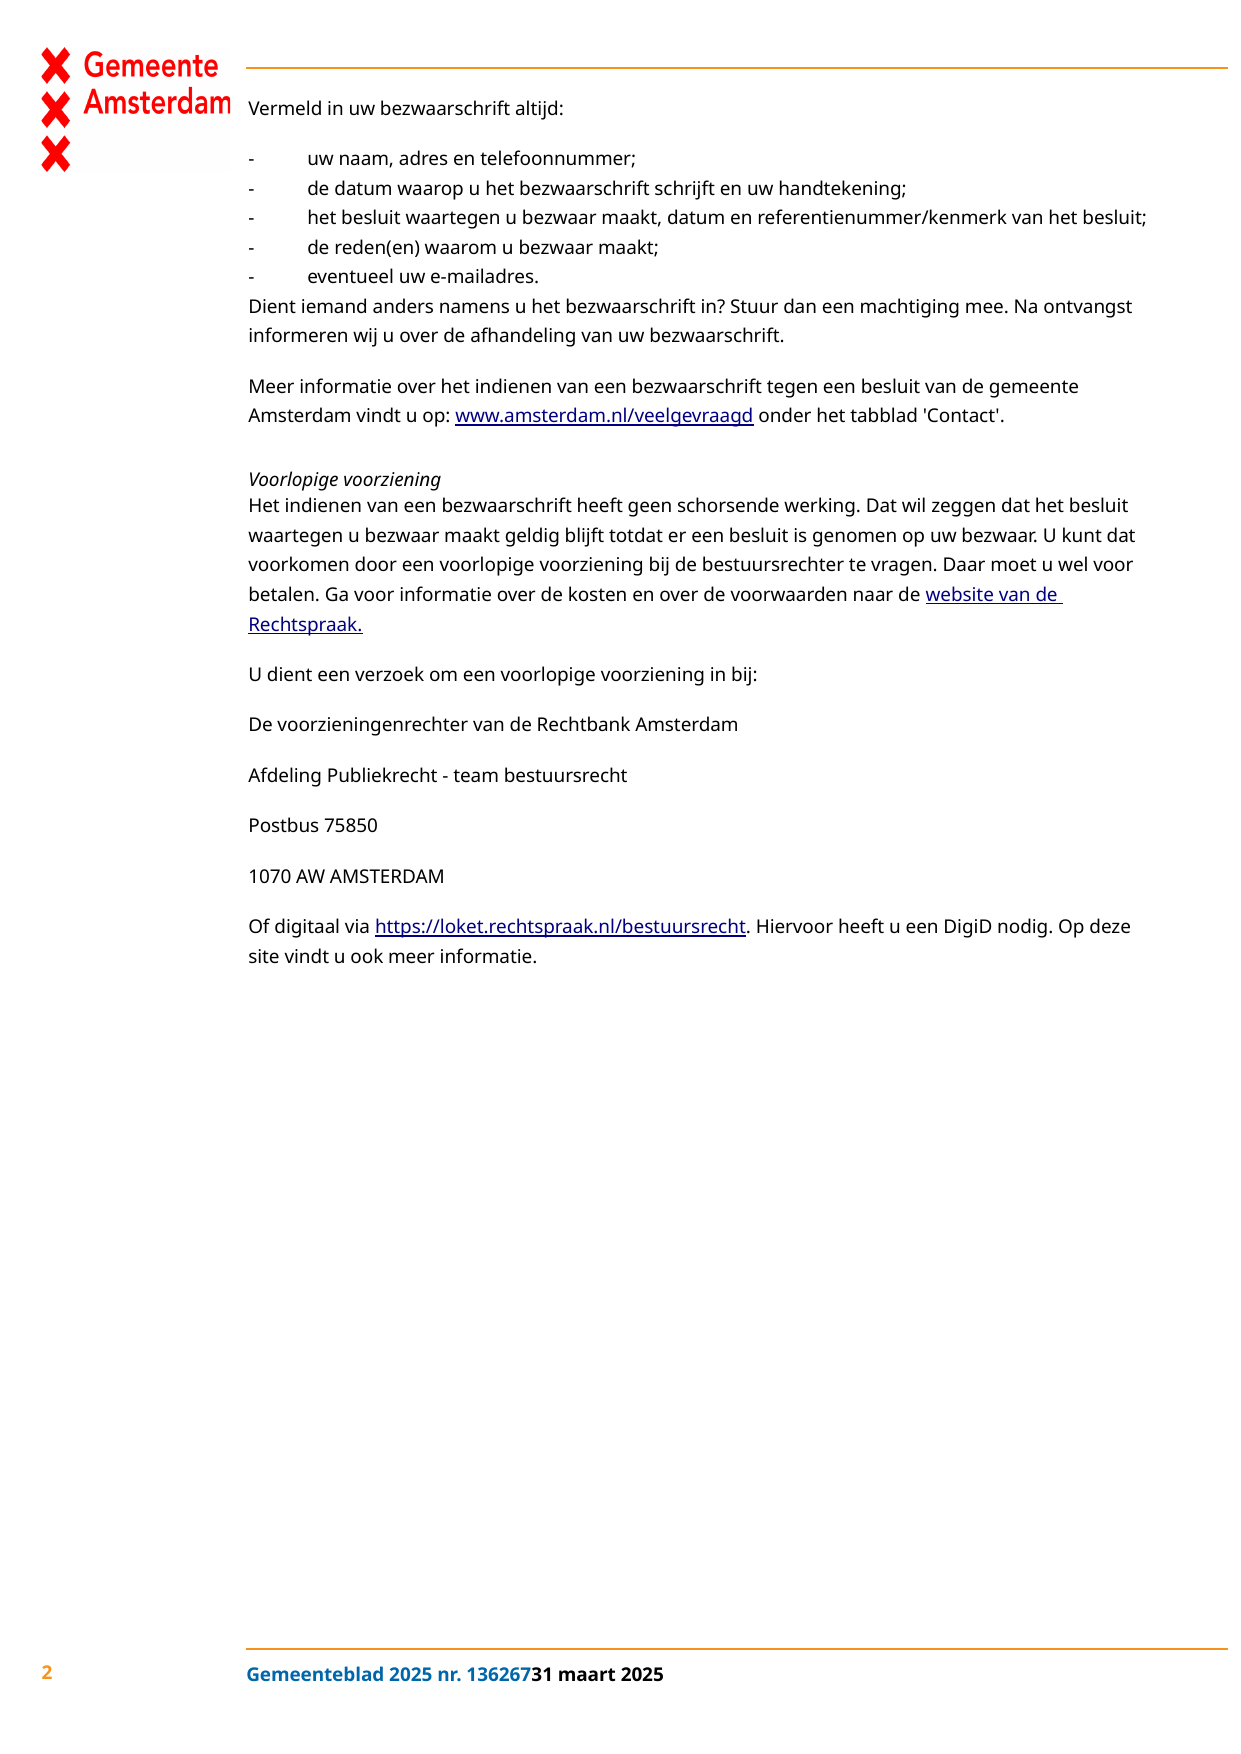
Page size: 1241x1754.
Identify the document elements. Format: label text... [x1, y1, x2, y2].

text Dient iemand anders namens u het bezwaarschrift in? Stuur dan een machtiging mee. Na ontvangst informeren wij u over de afhandeling van uw bezwaarschrift. [248, 293, 1152, 348]
text Voorlopige voorziening [248, 467, 1152, 492]
list de datum waarop u het bezwaarschrift schrijft en uw handtekening; [248, 175, 1152, 201]
text Meer informatie over het indienen van een bezwaarschrift tegen een besluit van de gemeente Amsterdam vindt u op: www.amsterdam.nl/veelgevraagd onder het tabblad 'Contact'. [248, 373, 1152, 428]
text Afdeling Publiekrecht - team bestuursrecht [248, 762, 1152, 788]
picture [41, 47, 231, 172]
list het besluit waartegen u bezwaar maakt, datum en referentienummer/kenmerk van het besluit; [248, 204, 1152, 230]
text U dient een verzoek om een voorlopige voorziening in bij: [248, 661, 1152, 687]
text Vermeld in uw bezwaarschrift altijd: [248, 95, 1152, 121]
text 1070 AW AMSTERDAM [248, 863, 1152, 888]
list eventueel uw e-mailadres. [248, 263, 1152, 289]
text Het indienen van een bezwaarschrift heeft geen schorsende werking. Dat wil zeggen dat het besluit waartegen u bezwaar maakt geldig blijft totdat er een besluit is genomen op uw bezwaar. U kunt dat voorkomen door een voorlopige voorziening bij de bestuursrechter te vragen. Daar moet u wel voor betalen. Ga voor informatie over de kosten en over de voorwaarden naar de website van de Rechtspraak. [248, 492, 1152, 636]
list uw naam, adres en telefoonnummer; [248, 145, 1152, 171]
text Of digitaal via https://loket.rechtspraak.nl/bestuursrecht. Hiervoor heeft u een DigiD nodig. Op deze site vindt u ook meer informatie. [248, 913, 1152, 968]
text Postbus 75850 [248, 812, 1152, 838]
text De voorzieningenrechter van de Rechtbank Amsterdam [248, 712, 1152, 737]
list de reden(en) waarom u bezwaar maakt; [248, 234, 1152, 260]
